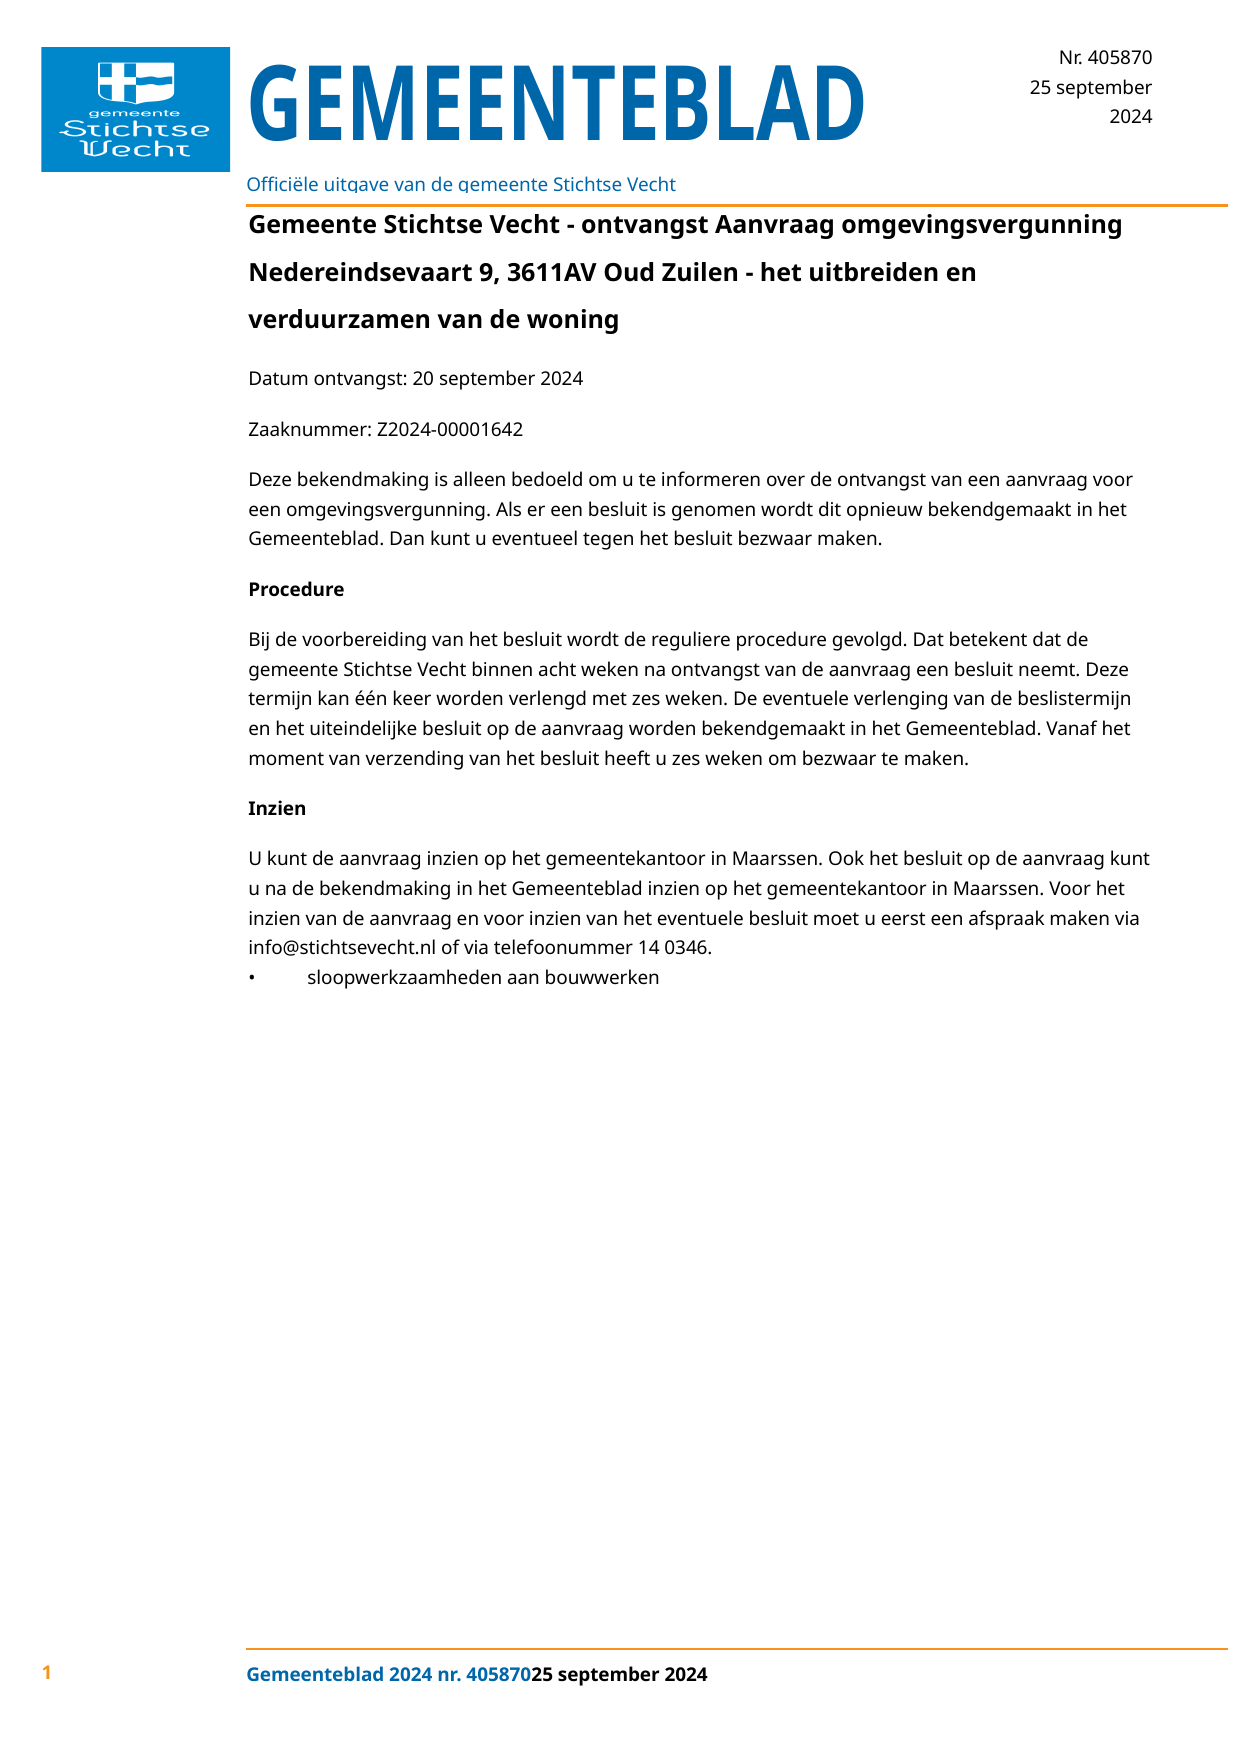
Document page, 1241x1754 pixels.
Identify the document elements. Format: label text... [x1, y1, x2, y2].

text Datum ontvangst: 20 september 2024 [248, 366, 1152, 391]
list sloopwerkzaamheden aan bouwwerken [248, 964, 1152, 989]
text Zaaknummer: Z2024-00001642 [248, 416, 1152, 442]
picture [137, 63, 174, 103]
text Procedure [248, 576, 1152, 602]
text Deze bekendmaking is alleen bedoeld om u te informeren over de ontvangst van een aanvraag voor een omgevingsvergunning. Als er een besluit is genomen wordt dit opnieuw bekendgemaakt in het Gemeenteblad. Dan kunt u eventueel tegen het besluit bezwaar maken. [248, 466, 1152, 551]
text U kunt de aanvraag inzien op het gemeentekantoor in Maarssen. Ook het besluit op de aanvraag kunt u na de bekendmaking in het Gemeenteblad inzien op het gemeentekantoor in Maarssen. Voor het inzien van de aanvraag en voor inzien van het eventuele besluit moet u eerst een afspraak maken via info@stichtsevecht.nl of via telefoonummer 14 0346. [248, 846, 1152, 960]
picture [99, 63, 135, 101]
text Gemeente Stichtse Vecht - ontvangst Aanvraag omgevingsvergunning Nedereindsevaart 9, 3611AV Oud Zuilen - het uitbreiden en verduurzamen van de woning [248, 207, 1152, 336]
text Inzien [248, 795, 1152, 821]
text Bij de voorbereiding van het besluit wordt de reguliere procedure gevolgd. Dat betekent dat de gemeente Stichtse Vecht binnen acht weken na ontvangst van de aanvraag een besluit neemt. Deze termijn kan één keer worden verlengd met zes weken. De eventuele verlenging van de beslistermijn en het uiteindelijke besluit op de aanvraag worden bekendgemaakt in het Gemeenteblad. Vanaf het moment van verzending van het besluit heeft u zes weken om bezwaar te maken. [248, 626, 1152, 770]
